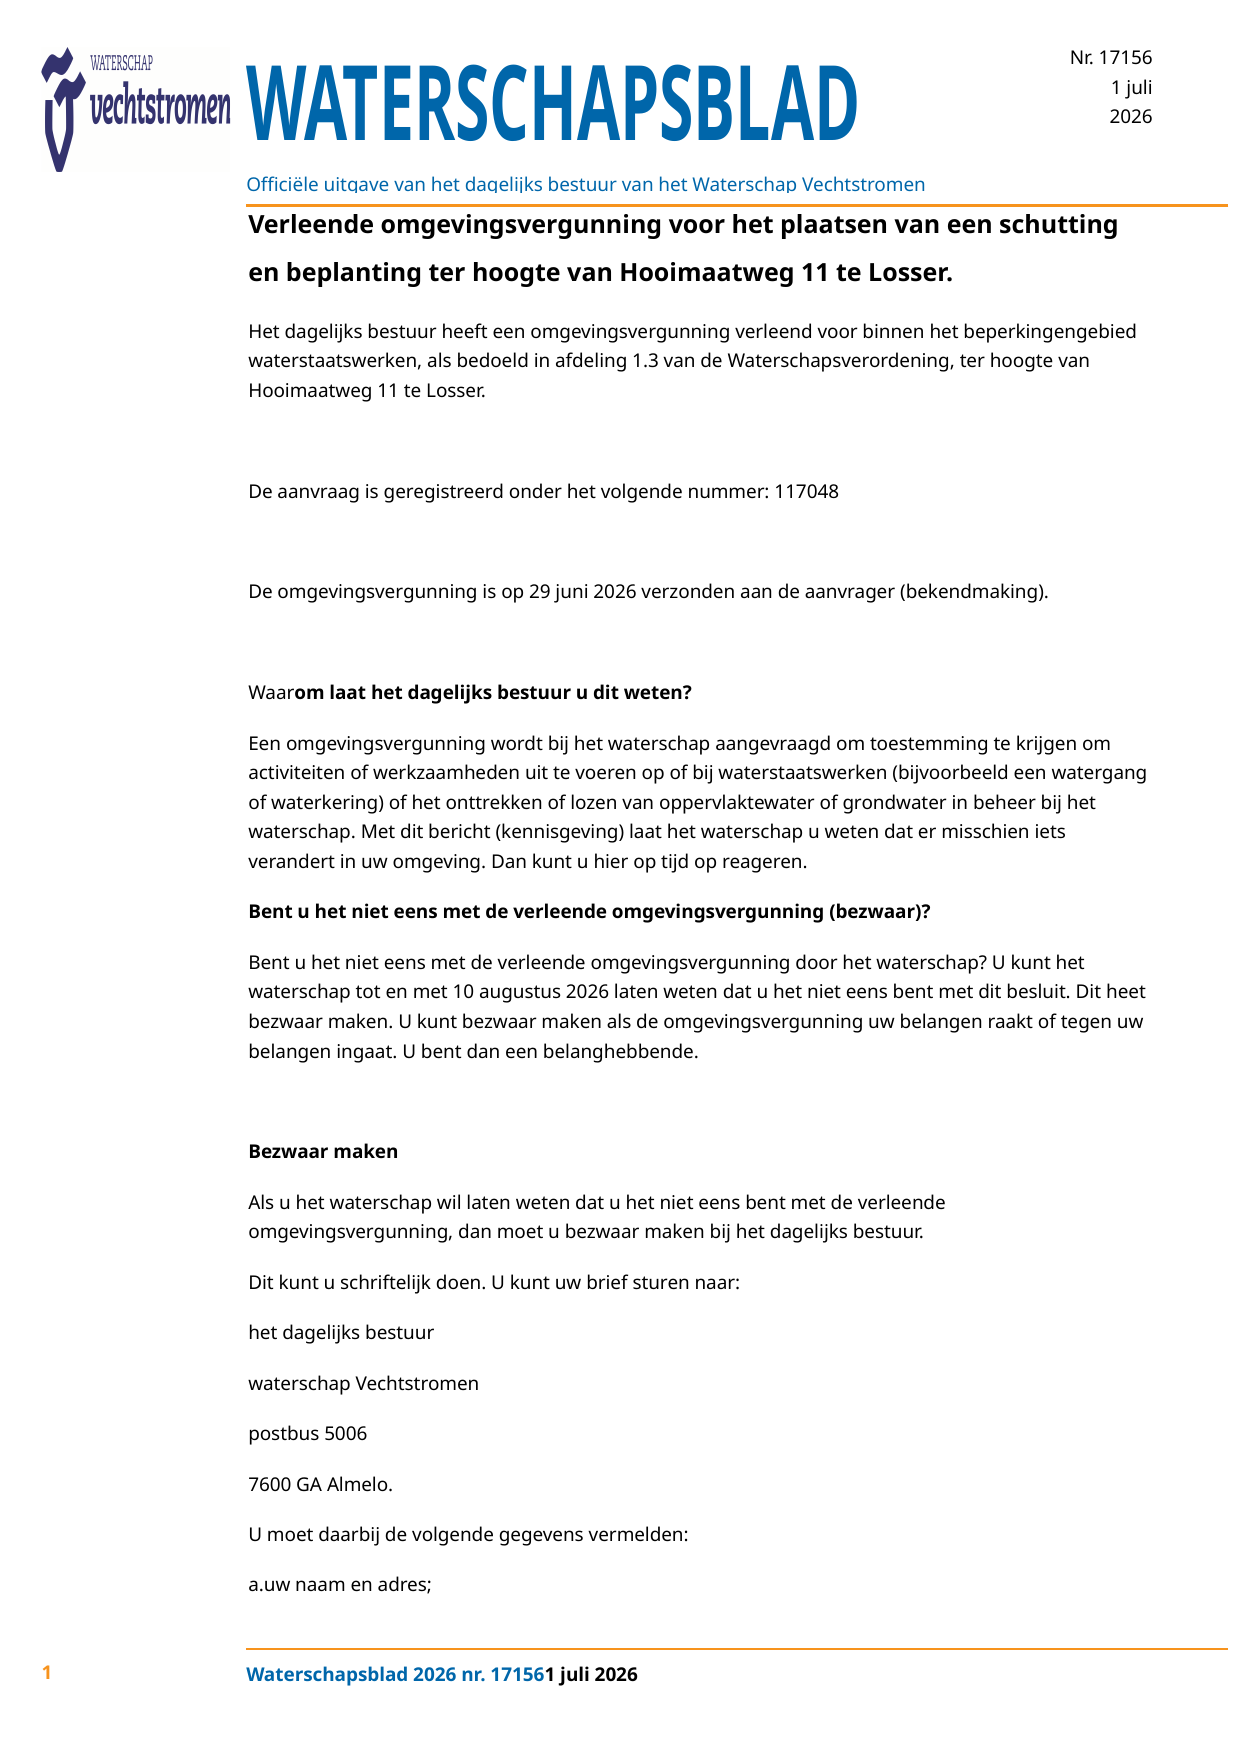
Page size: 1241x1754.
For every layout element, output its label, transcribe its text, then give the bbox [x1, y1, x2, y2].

text Het dagelijks bestuur heeft een omgevingsvergunning verleend voor binnen het beperkingengebied waterstaatswerken, als bedoeld in afdeling 1.3 van de Waterschapsverordening, ter hoogte van Hooimaatweg 11 te Losser. [248, 318, 1152, 403]
text postbus 5006 [248, 1420, 1152, 1446]
text Als u het waterschap wil laten weten dat u het niet eens bent met de verleende omgevingsvergunning, dan moet u bezwaar maken bij het dagelijks bestuur. [248, 1189, 1152, 1244]
text Bent u het niet eens met de verleende omgevingsvergunning door het waterschap? U kunt het waterschap tot en met 10 augustus 2026 laten weten dat u het niet eens bent met dit besluit. Dit heet bezwaar maken. U kunt bezwaar maken als de omgevingsvergunning uw belangen raakt of tegen uw belangen ingaat. U bent dan een belanghebbende. [248, 949, 1152, 1064]
text Waarom laat het dagelijks bestuur u dit weten? [248, 679, 1152, 705]
text Bent u het niet eens met de verleende omgevingsvergunning (bezwaar)? [248, 899, 1152, 924]
text De aanvraag is geregistreerd onder het volgende nummer: 117048 [248, 478, 1152, 504]
text a.uw naam en adres; [248, 1572, 1152, 1597]
text De omgevingsvergunning is op 29 juni 2026 verzonden aan de aanvrager (bekendmaking). [248, 579, 1152, 604]
text Dit kunt u schriftelijk doen. U kunt uw brief sturen naar: [248, 1269, 1152, 1295]
text waterschap Vechtstromen [248, 1370, 1152, 1396]
text Een omgevingsvergunning wordt bij het waterschap aangevraagd om toestemming te krijgen om activiteiten of werkzaamheden uit te voeren op of bij waterstaatswerken (bijvoorbeeld een watergang of waterkering) of het onttrekken of lozen van oppervlaktewater of grondwater in beheer bij het waterschap. Met dit bericht (kennisgeving) laat het waterschap u weten dat er misschien iets verandert in uw omgeving. Dan kunt u hier op tijd op reageren. [248, 730, 1152, 874]
picture [41, 47, 231, 172]
text Bezwaar maken [248, 1139, 1152, 1164]
text Verleende omgevingsvergunning voor het plaatsen van een schutting en beplanting ter hoogte van Hooimaatweg 11 te Losser. [248, 207, 1152, 288]
text U moet daarbij de volgende gegevens vermelden: [248, 1521, 1152, 1547]
text het dagelijks bestuur [248, 1319, 1152, 1345]
text 7600 GA Almelo. [248, 1471, 1152, 1497]
